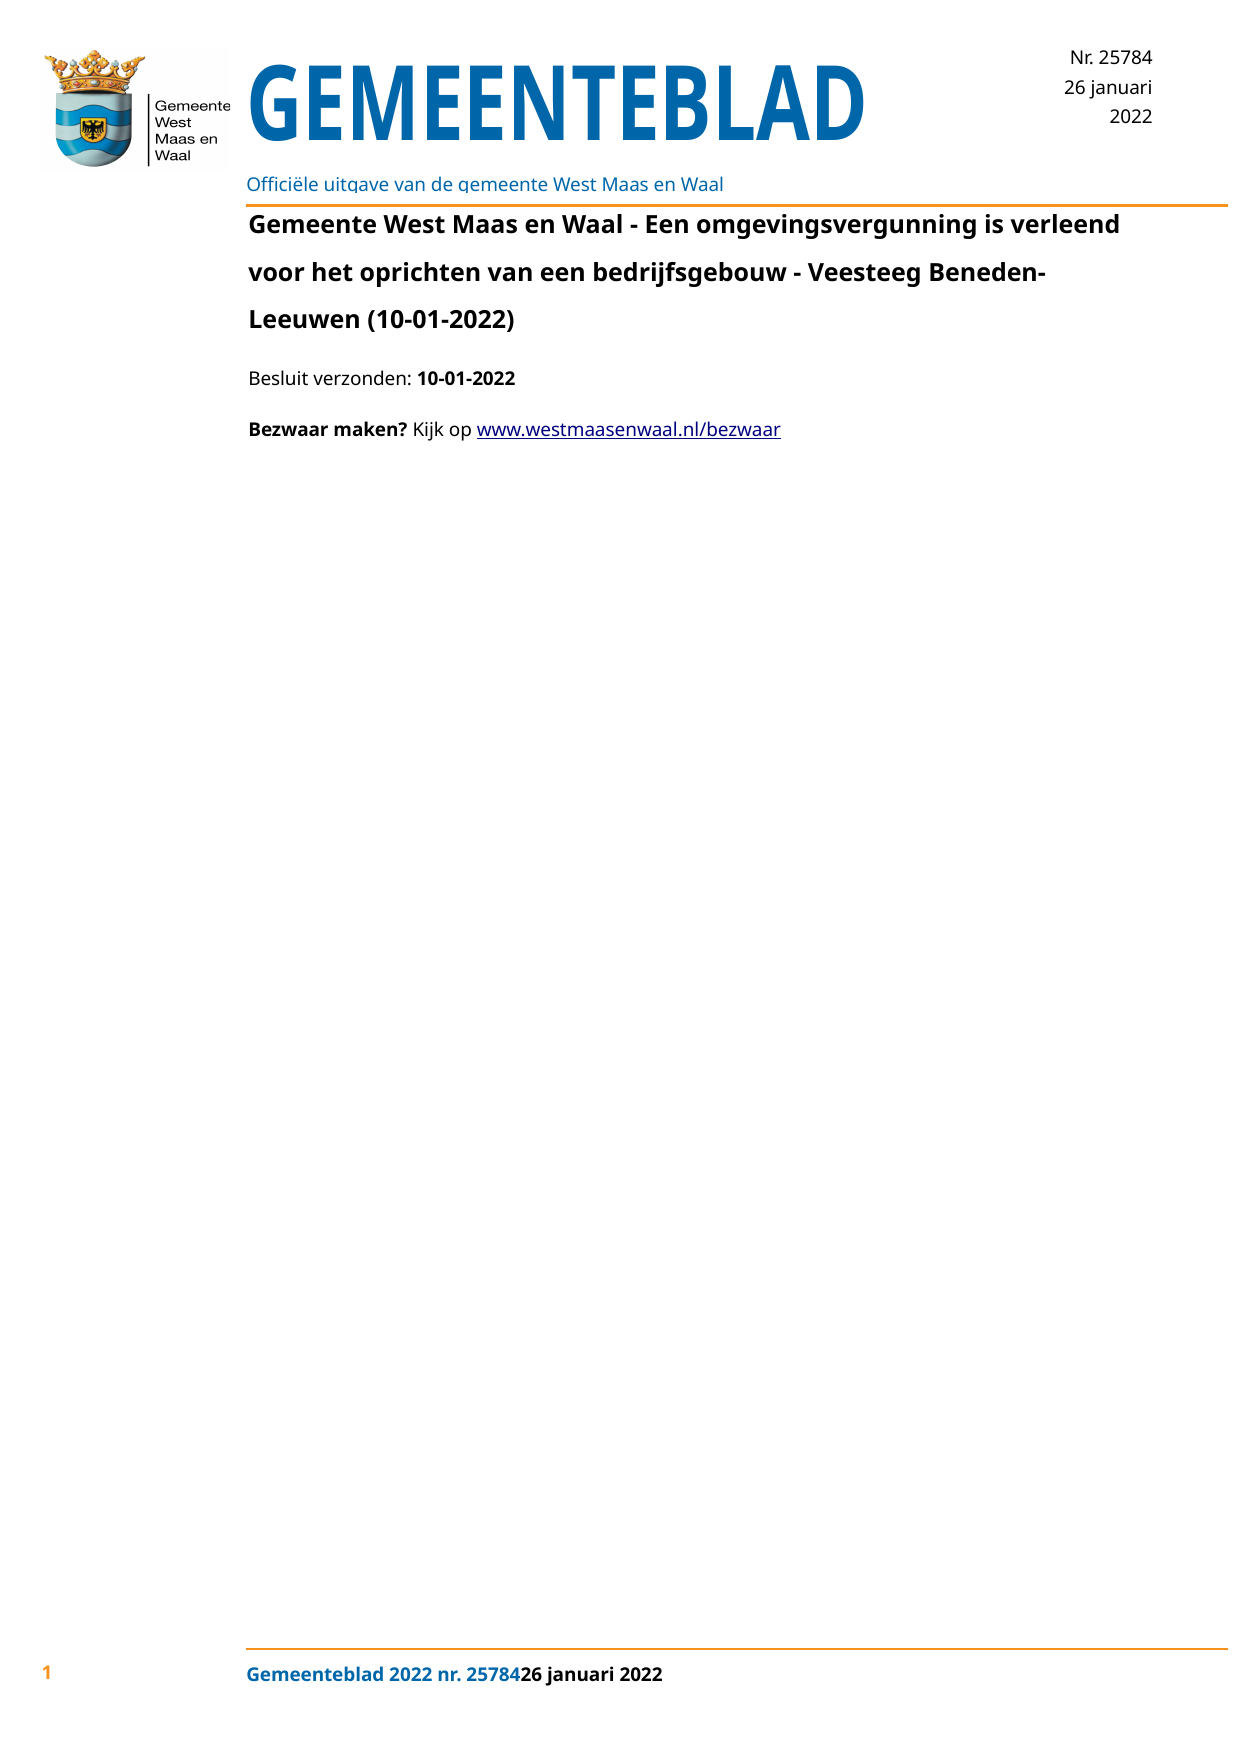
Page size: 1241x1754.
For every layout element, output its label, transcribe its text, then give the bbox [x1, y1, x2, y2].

text Bezwaar maken? Kijk op www.westmaasenwaal.nl/bezwaar [248, 416, 1152, 442]
text Besluit verzonden: 10-01-2022 [248, 366, 1152, 391]
picture [41, 47, 231, 172]
text Gemeente West Maas en Waal - Een omgevingsvergunning is verleend voor het oprichten van een bedrijfsgebouw - Veesteeg Beneden-Leeuwen (10-01-2022) [248, 207, 1152, 336]
